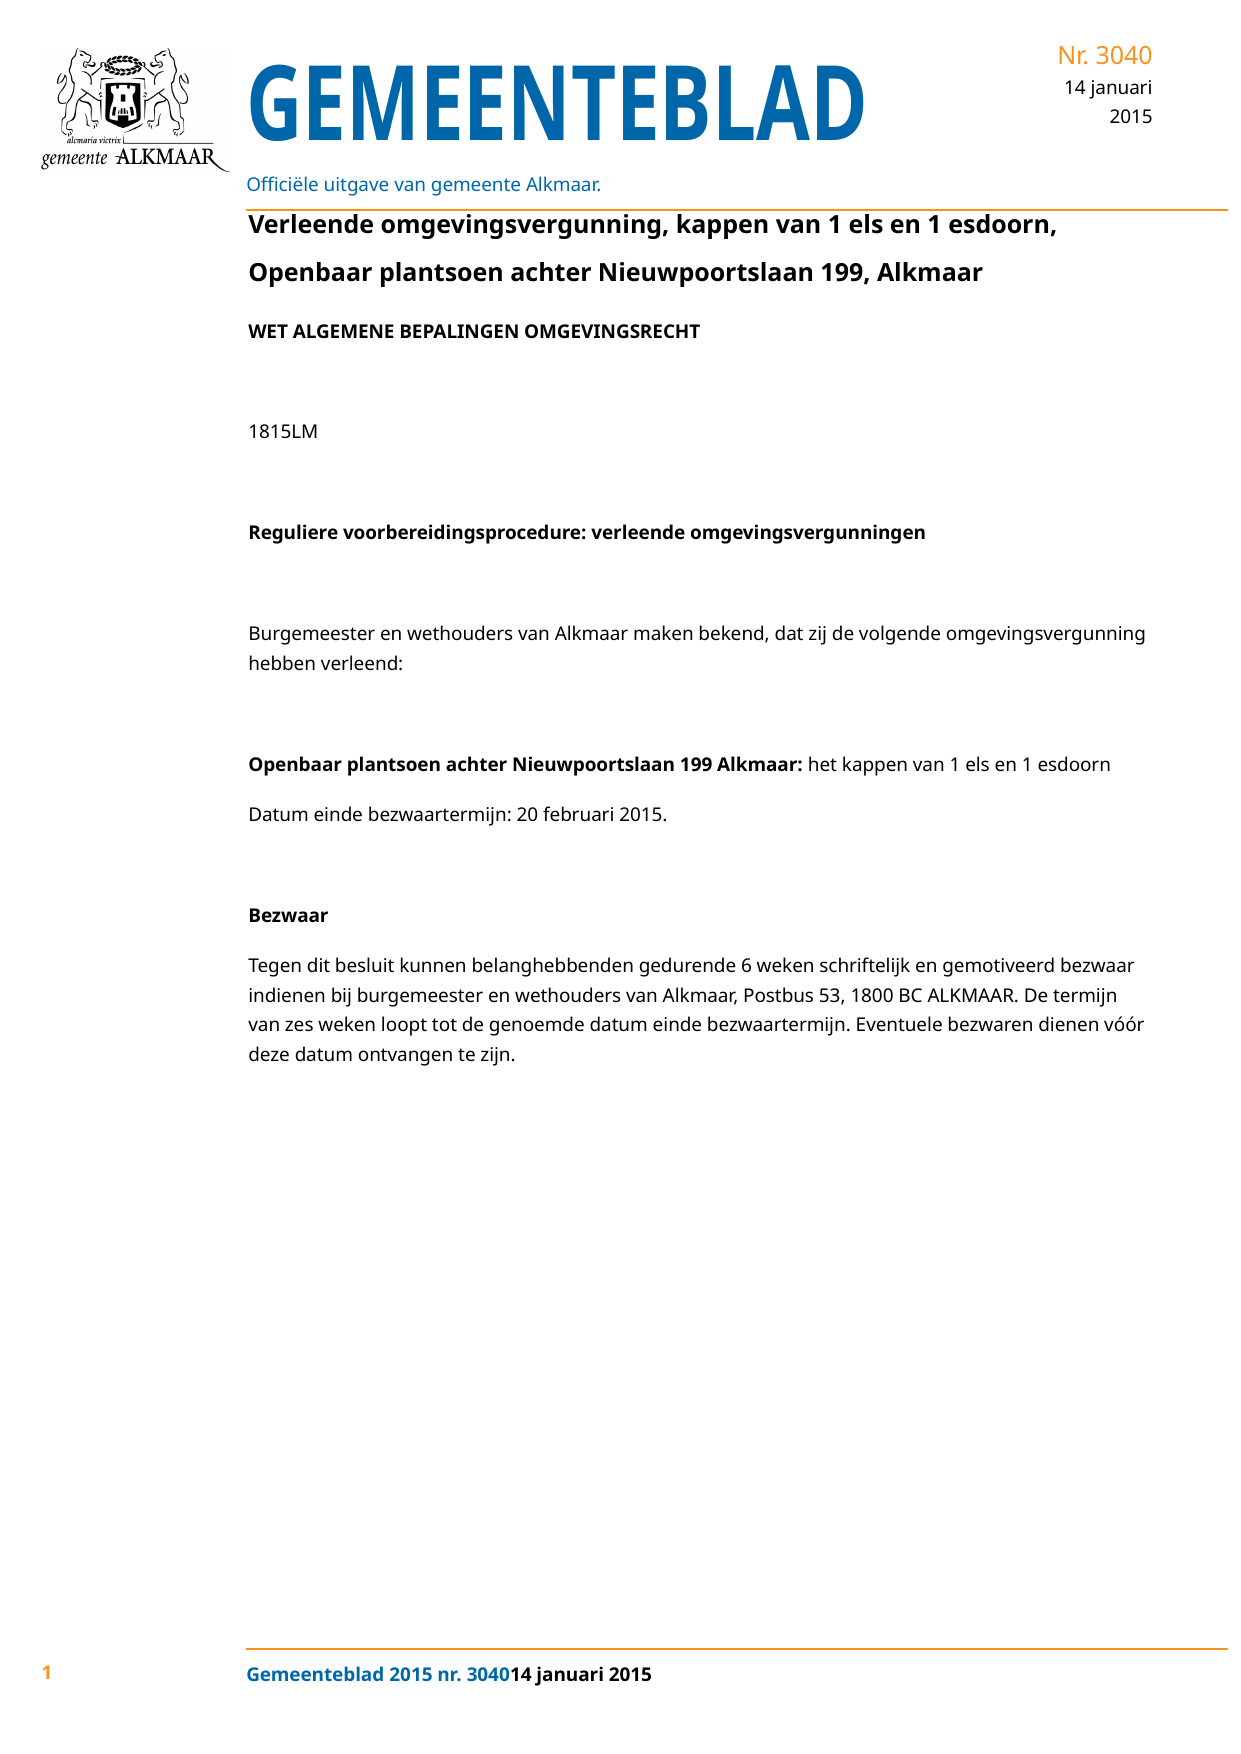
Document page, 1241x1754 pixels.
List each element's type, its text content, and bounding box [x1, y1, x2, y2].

text Reguliere voorbereidingsprocedure: verleende omgevingsvergunningen [248, 519, 1152, 545]
text 1815LM [248, 419, 1152, 444]
picture [41, 47, 231, 172]
text Datum einde bezwaartermijn: 20 februari 2015. [248, 801, 1152, 827]
text WET ALGEMENE BEPALINGEN OMGEVINGSRECHT [248, 318, 1152, 344]
text Bezwaar [248, 902, 1152, 928]
text Burgemeester en wethouders van Alkmaar maken bekend, dat zij de volgende omgevingsvergunning hebben verleend: [248, 620, 1152, 676]
text Tegen dit besluit kunnen belanghebbenden gedurende 6 weken schriftelijk en gemotiveerd bezwaar indienen bij burgemeester en wethouders van Alkmaar, Postbus 53, 1800 BC ALKMAAR. De termijn van zes weken loopt tot de genoemde datum einde bezwaartermijn. Eventuele bezwaren dienen vóór deze datum ontvangen te zijn. [248, 952, 1152, 1067]
text Verleende omgevingsvergunning, kappen van 1 els en 1 esdoorn, Openbaar plantsoen achter Nieuwpoortslaan 199, Alkmaar [248, 211, 1152, 288]
text Openbaar plantsoen achter Nieuwpoortslaan 199 Alkmaar: het kappen van 1 els en 1 esdoorn [248, 751, 1152, 777]
